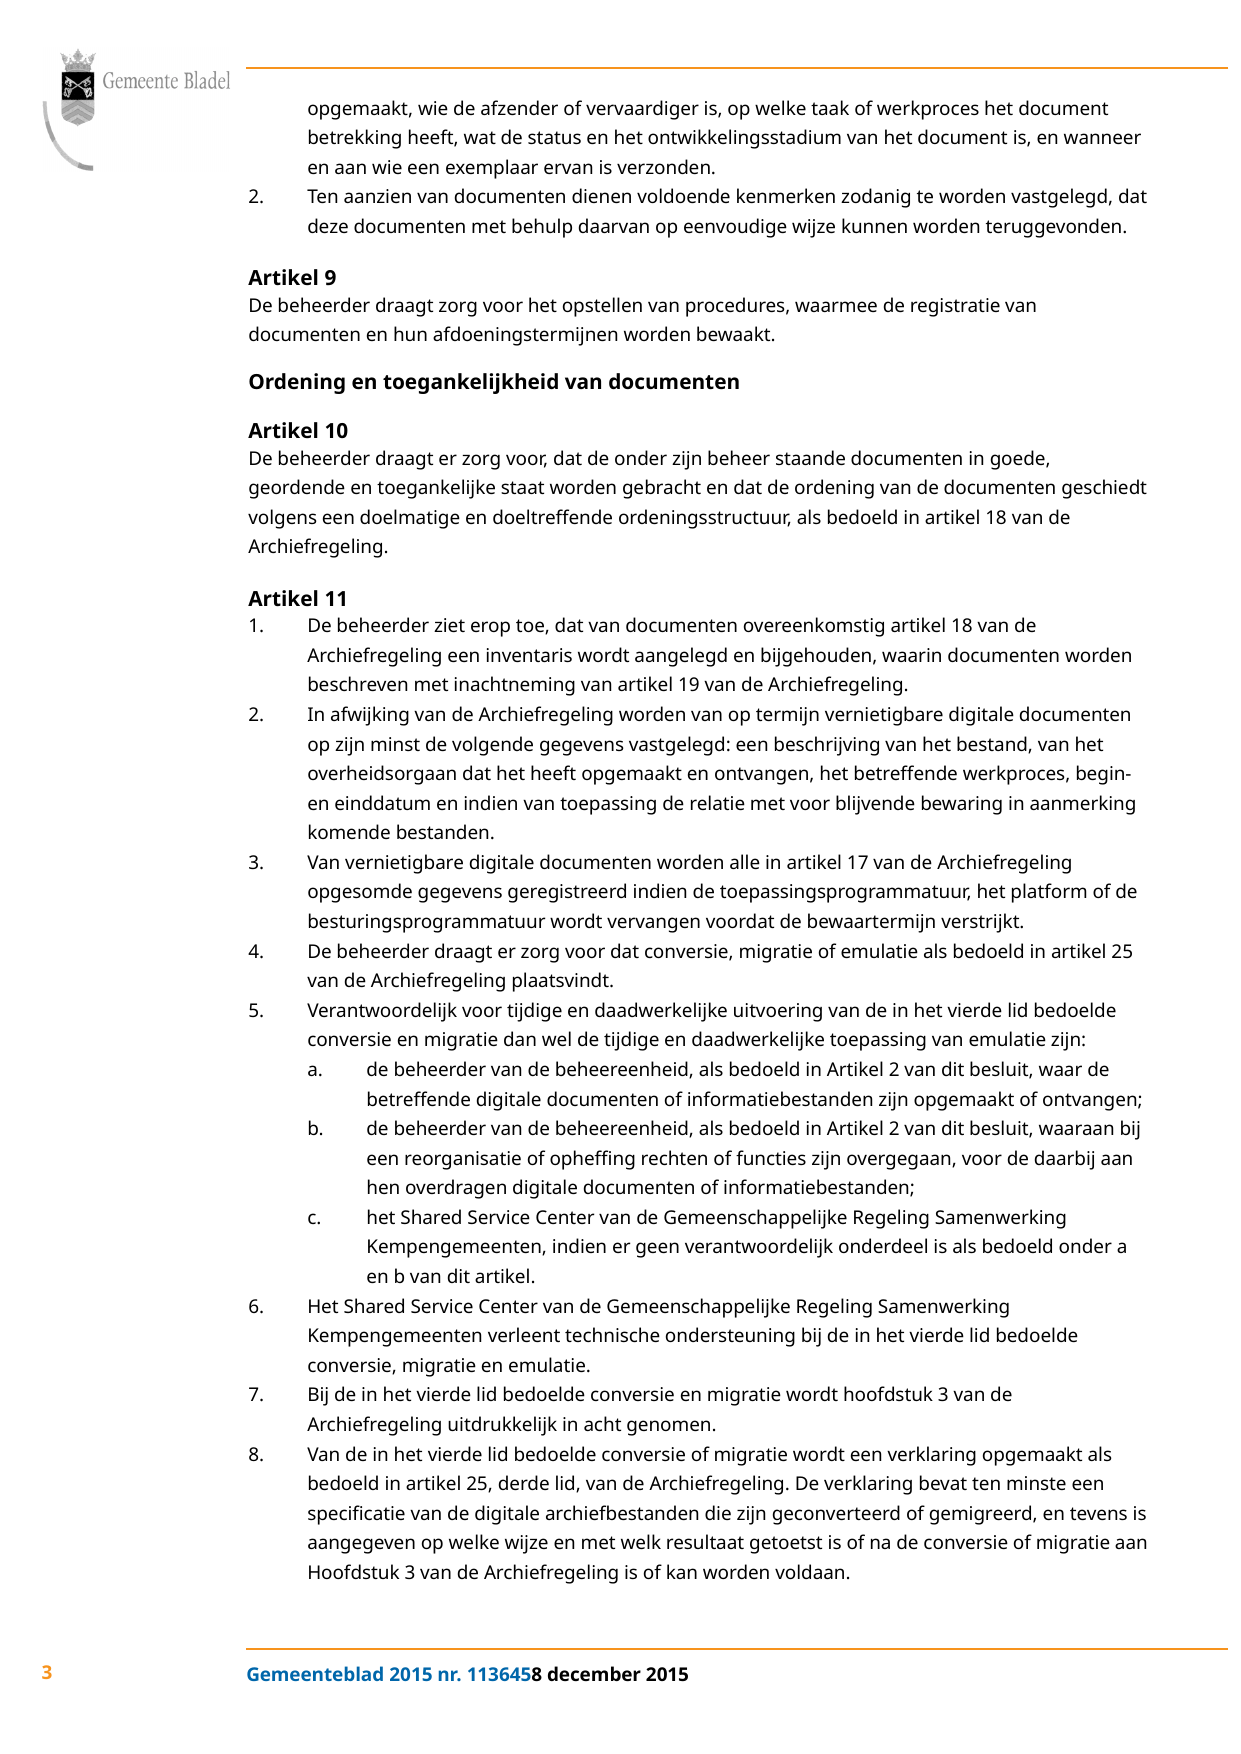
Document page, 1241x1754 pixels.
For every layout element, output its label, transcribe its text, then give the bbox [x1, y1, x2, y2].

list de beheerder van de beheereenheid, als bedoeld in Artikel 2 van dit besluit, waaraan bij een reorganisatie of opheffing rechten of functies zijn overgegaan, voor de daarbij aan hen overdragen digitale documenten of informatiebestanden; [307, 1115, 1152, 1200]
picture [41, 47, 231, 172]
list de beheerder van de beheereenheid, als bedoeld in Artikel 2 van dit besluit, waar de betreffende digitale documenten of informatiebestanden zijn opgemaakt of ontvangen; [307, 1056, 1152, 1112]
list Ten aanzien van documenten dienen voldoende kenmerken zodanig te worden vastgelegd, dat deze documenten met behulp daarvan op eenvoudige wijze kunnen worden teruggevonden. [248, 183, 1152, 239]
text De beheerder draagt er zorg voor, dat de onder zijn beheer staande documenten in goede, geordende en toegankelijke staat worden gebracht en dat de ordening van de documenten geschiedt volgens een doelmatige en doeltreffende ordeningsstructuur, als bedoeld in artikel 18 van de Archiefregeling. [248, 445, 1152, 559]
list opgemaakt, wie de afzender of vervaardiger is, op welke taak of werkproces het document betrekking heeft, wat de status en het ontwikkelingsstadium van het document is, en wanneer en aan wie een exemplaar ervan is verzonden. [248, 95, 1152, 180]
list Bij de in het vierde lid bedoelde conversie en migratie wordt hoofdstuk 3 van de Archiefregeling uitdrukkelijk in acht genomen. [248, 1382, 1152, 1437]
list De beheerder draagt er zorg voor dat conversie, migratie of emulatie als bedoeld in artikel 25 van de Archiefregeling plaatsvindt. [248, 938, 1152, 993]
text Ordening en toegankelijkheid van documenten [248, 367, 1152, 396]
list Het Shared Service Center van de Gemeenschappelijke Regeling Samenwerking Kempengemeenten verleent technische ondersteuning bij de in het vierde lid bedoelde conversie, migratie en emulatie. [248, 1293, 1152, 1378]
text Artikel 11 [248, 584, 1152, 612]
list Van de in het vierde lid bedoelde conversie of migratie wordt een verklaring opgemaakt als bedoeld in artikel 25, derde lid, van de Archiefregeling. De verklaring bevat ten minste een specificatie van de digitale archiefbestanden die zijn geconverteerd of gemigreerd, en tevens is aangegeven op welke wijze en met welk resultaat getoetst is of na de conversie of migratie aan Hoofdstuk 3 van de Archiefregeling is of kan worden voldaan. [248, 1441, 1152, 1585]
list Van vernietigbare digitale documenten worden alle in artikel 17 van de Archiefregeling opgesomde gegevens geregistreerd indien de toepassingsprogrammatuur, het platform of de besturingsprogrammatuur wordt vervangen voordat de bewaartermijn verstrijkt. [248, 849, 1152, 934]
text Artikel 9 [248, 263, 1152, 292]
list het Shared Service Center van de Gemeenschappelijke Regeling Samenwerking Kempengemeenten, indien er geen verantwoordelijk onderdeel is als bedoeld onder a en b van dit artikel. [307, 1204, 1152, 1289]
list De beheerder ziet erop toe, dat van documenten overeenkomstig artikel 18 van de Archiefregeling een inventaris wordt aangelegd en bijgehouden, waarin documenten worden beschreven met inachtneming van artikel 19 van de Archiefregeling. [248, 612, 1152, 697]
list Verantwoordelijk voor tijdige en daadwerkelijke uitvoering van de in het vierde lid bedoelde conversie en migratie dan wel de tijdige en daadwerkelijke toepassing van emulatie zijn: [248, 997, 1152, 1052]
text Artikel 10 [248, 416, 1152, 445]
text De beheerder draagt zorg voor het opstellen van procedures, waarmee de registratie van documenten en hun afdoeningstermijnen worden bewaakt. [248, 292, 1152, 347]
list In afwijking van de Archiefregeling worden van op termijn vernietigbare digitale documenten op zijn minst de volgende gegevens vastgelegd: een beschrijving van het bestand, van het overheidsorgaan dat het heeft opgemaakt en ontvangen, het betreffende werkproces, begin- en einddatum en indien van toepassing de relatie met voor blijvende bewaring in aanmerking komende bestanden. [248, 701, 1152, 845]
